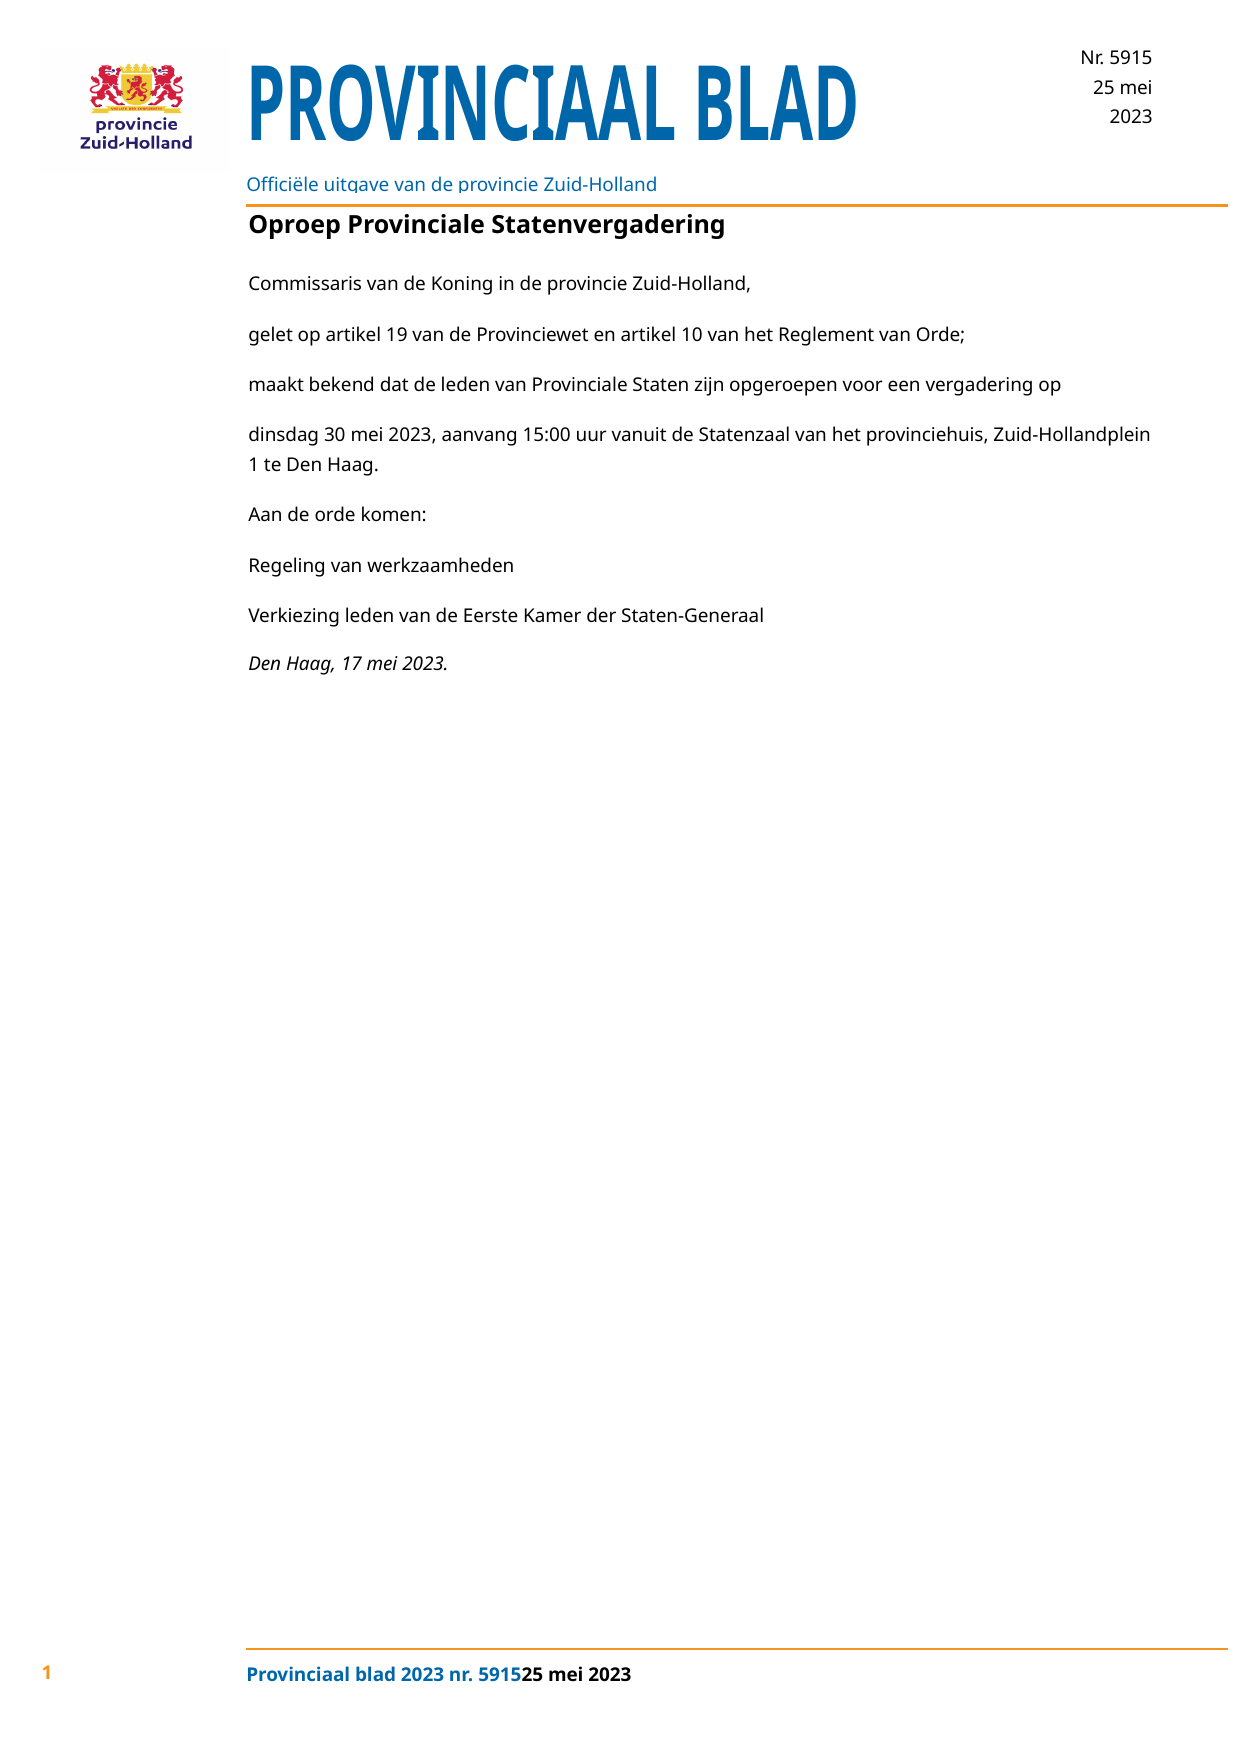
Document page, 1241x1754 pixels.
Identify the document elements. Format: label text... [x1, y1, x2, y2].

text gelet op artikel 19 van de Provinciewet en artikel 10 van het Reglement van Orde; [248, 321, 1152, 346]
text Aan de orde komen: [248, 502, 1152, 527]
text maakt bekend dat de leden van Provinciale Staten zijn opgeroepen voor een vergadering op [248, 371, 1152, 397]
text Commissaris van de Koning in de provincie Zuid-Holland, [248, 270, 1152, 296]
text dinsdag 30 mei 2023, aanvang 15:00 uur vanuit de Statenzaal van het provinciehuis, Zuid-Hollandplein 1 te Den Haag. [248, 422, 1152, 477]
text Oproep Provinciale Statenvergadering [248, 207, 1152, 241]
text Verkiezing leden van de Eerste Kamer der Staten-Generaal [248, 602, 1152, 628]
text Regeling van werkzaamheden [248, 552, 1152, 578]
picture [41, 47, 231, 172]
text Den Haag, 17 mei 2023. [248, 650, 1152, 676]
